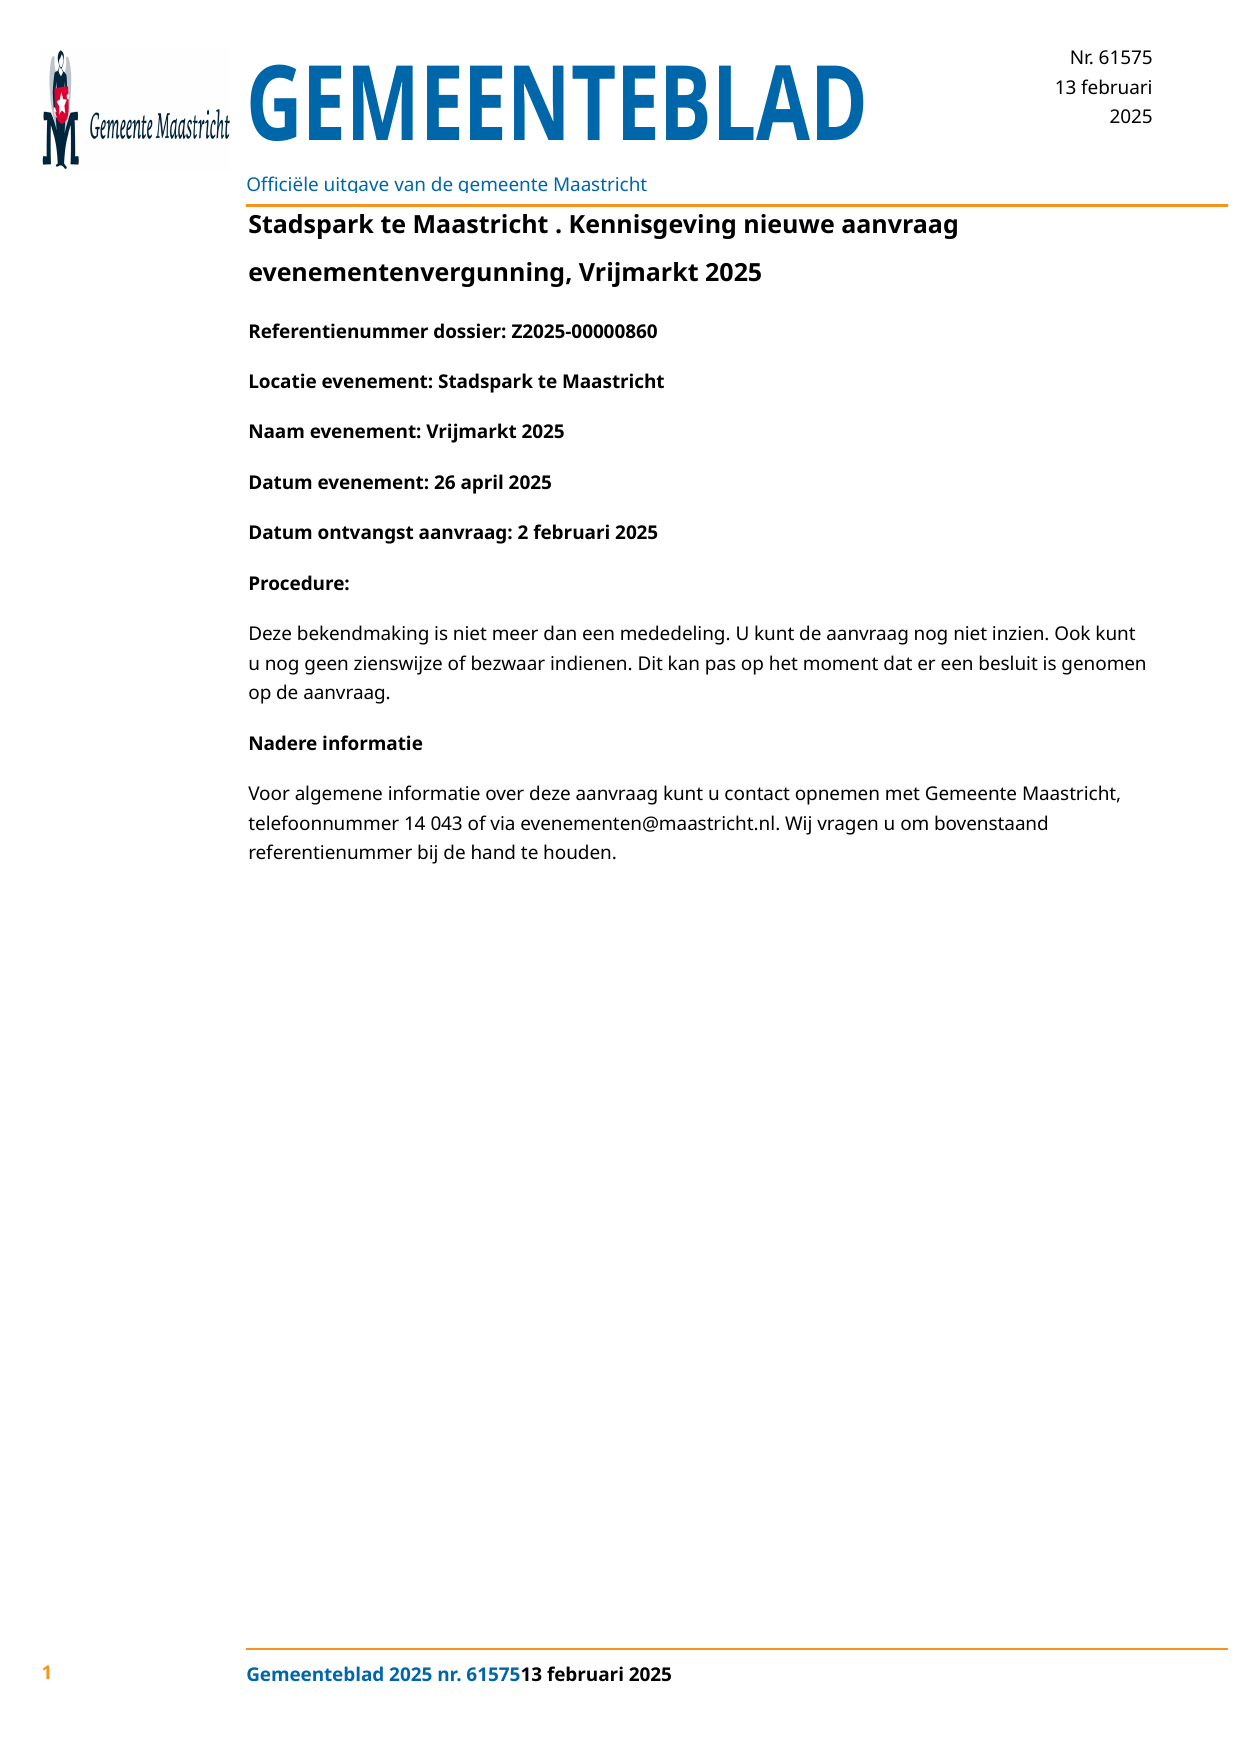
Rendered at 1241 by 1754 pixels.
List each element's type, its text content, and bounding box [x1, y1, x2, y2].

text Nadere informatie [248, 730, 1152, 756]
text Datum evenement: 26 april 2025 [248, 469, 1152, 495]
text Deze bekendmaking is niet meer dan een mededeling. U kunt de aanvraag nog niet inzien. Ook kunt u nog geen zienswijze of bezwaar indienen. Dit kan pas op het moment dat er een besluit is genomen op de aanvraag. [248, 620, 1152, 705]
text Referentienummer dossier: Z2025-00000860 [248, 318, 1152, 344]
picture [41, 47, 231, 172]
text Datum ontvangst aanvraag: 2 februari 2025 [248, 519, 1152, 545]
text Naam evenement: Vrijmarkt 2025 [248, 419, 1152, 444]
text Stadspark te Maastricht . Kennisgeving nieuwe aanvraag evenementenvergunning, Vrijmarkt 2025 [248, 207, 1152, 288]
text Procedure: [248, 570, 1152, 596]
text Locatie evenement: Stadspark te Maastricht [248, 368, 1152, 394]
text Voor algemene informatie over deze aanvraag kunt u contact opnemen met Gemeente Maastricht, telefoonnummer 14 043 of via evenementen@maastricht.nl. Wij vragen u om bovenstaand referentienummer bij de hand te houden. [248, 780, 1152, 865]
